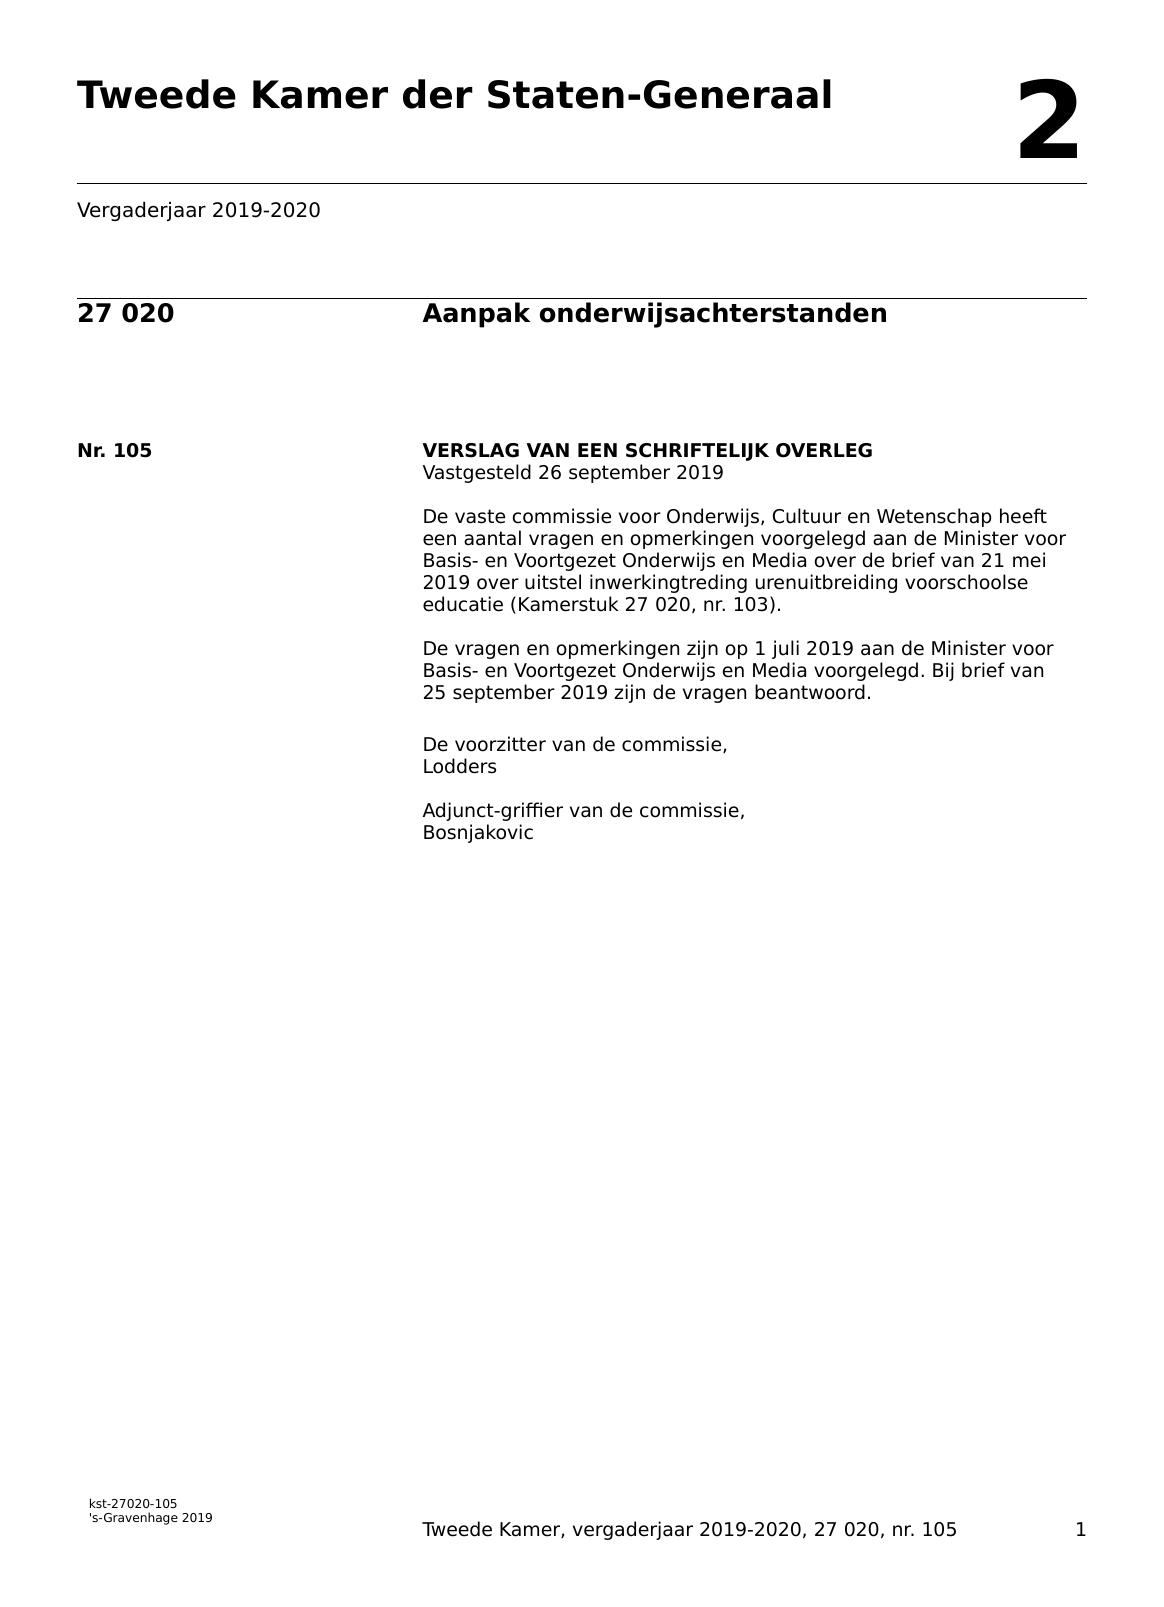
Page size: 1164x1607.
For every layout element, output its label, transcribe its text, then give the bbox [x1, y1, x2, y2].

table_header 2 [886, 59, 1087, 183]
subtitle 27 020 Aanpak onderwijsachterstanden [77, 299, 1087, 329]
text Adjunct-griffier van de commissie, Bosnjakovic [422, 800, 1087, 844]
text Vastgesteld 26 september 2019 [422, 462, 1087, 484]
table_header Tweede Kamer der Staten-Generaal [77, 59, 886, 183]
text kst-27020-105 [88, 1497, 323, 1511]
text De vaste commissie voor Onderwijs, Cultuur en Wetenschap heeft een aantal vragen en opmerkingen voorgelegd aan de Minister voor Basis- en Voortgezet Onderwijs en Media over de brief van 21 mei 2019 over uitstel inwerkingtreding urenuitbreiding voorschoolse educatie (Kamerstuk 27 020, nr. 103). [422, 506, 1087, 616]
text De vragen en opmerkingen zijn op 1 juli 2019 aan de Minister voor Basis- en Voortgezet Onderwijs en Media voorgelegd. Bij brief van 25 september 2019 zijn de vragen beantwoord. [422, 638, 1087, 704]
table_cell Vergaderjaar 2019-2020 [77, 184, 1087, 298]
text De voorzitter van de commissie, Lodders [422, 734, 1087, 778]
subtitle Nr. 105 VERSLAG VAN EEN SCHRIFTELIJK OVERLEG [77, 440, 1087, 462]
text 's-Gravenhage 2019 [88, 1511, 323, 1525]
